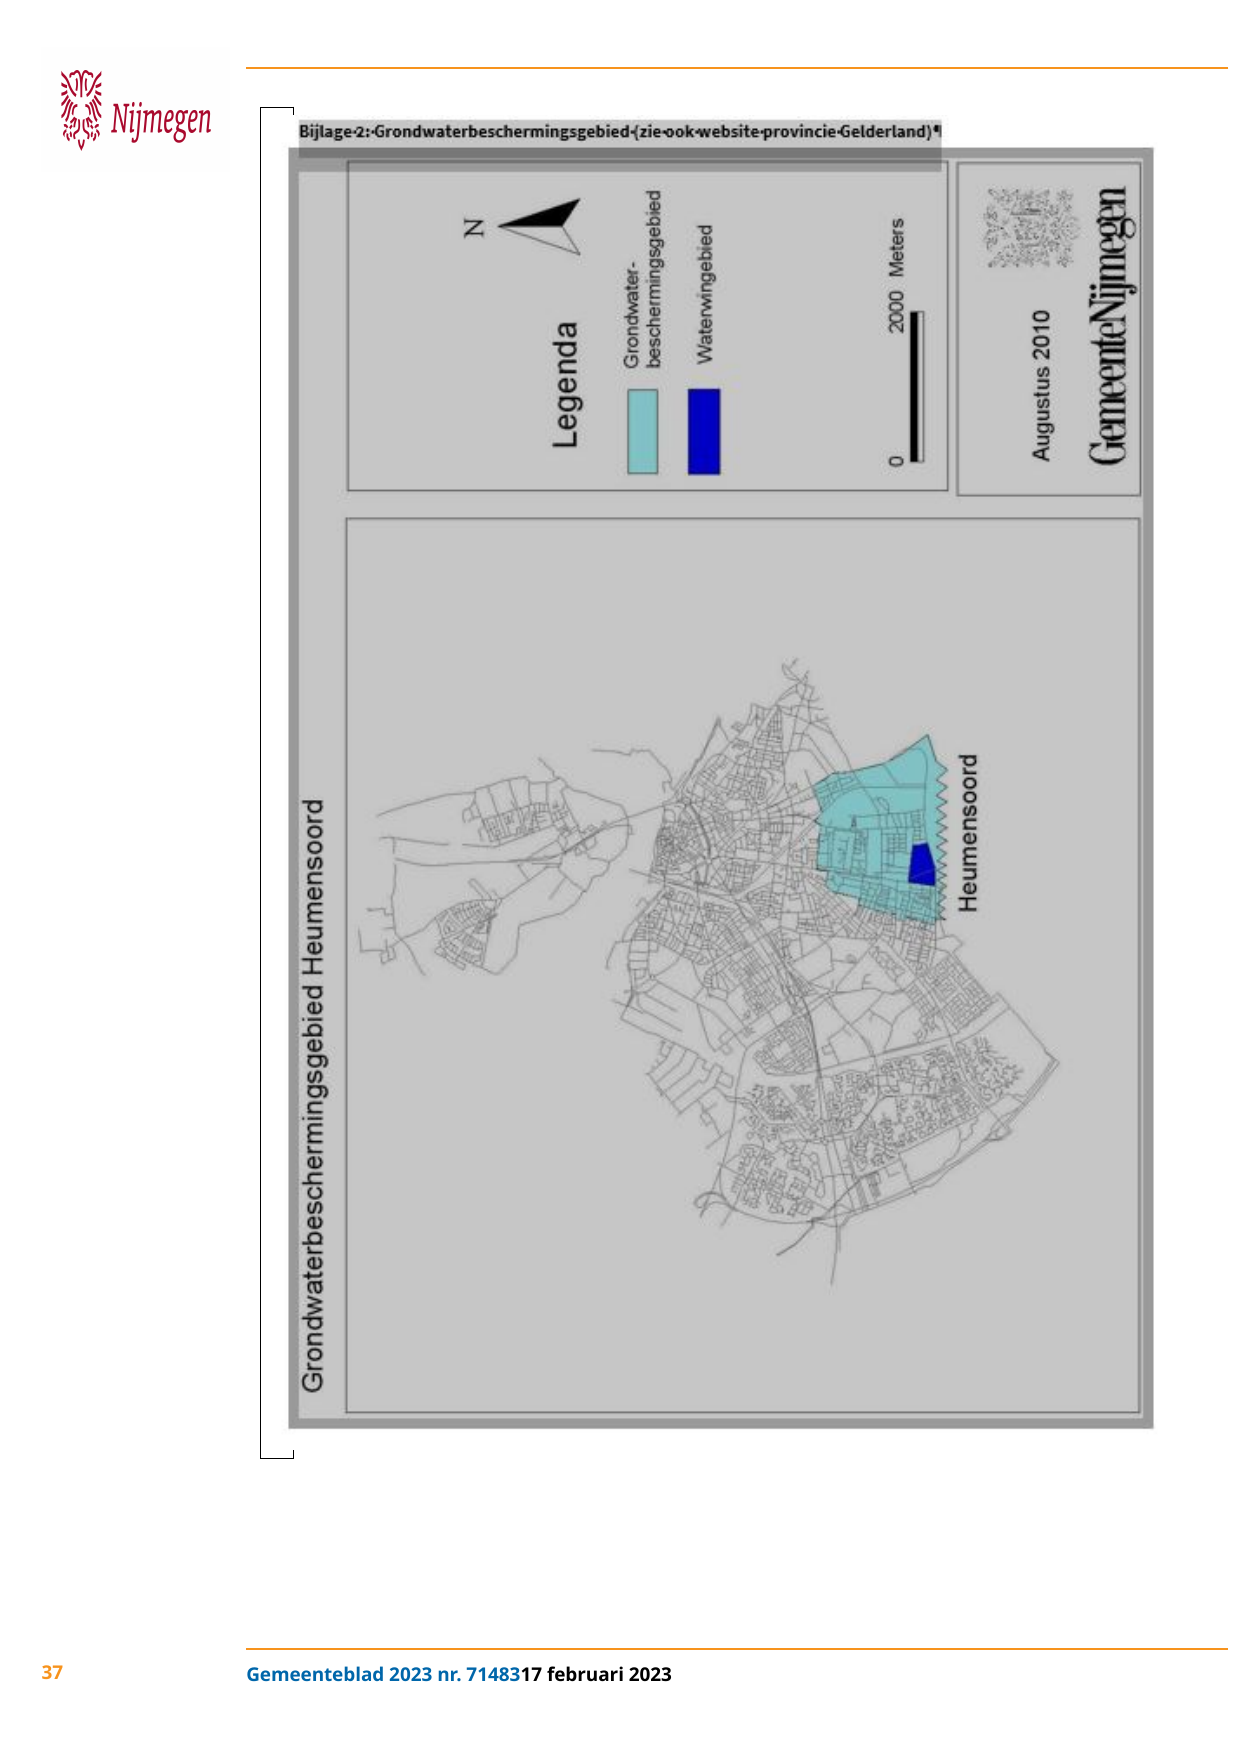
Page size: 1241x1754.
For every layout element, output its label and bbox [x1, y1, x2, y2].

picture [41, 47, 231, 172]
picture [268, 115, 1173, 1450]
